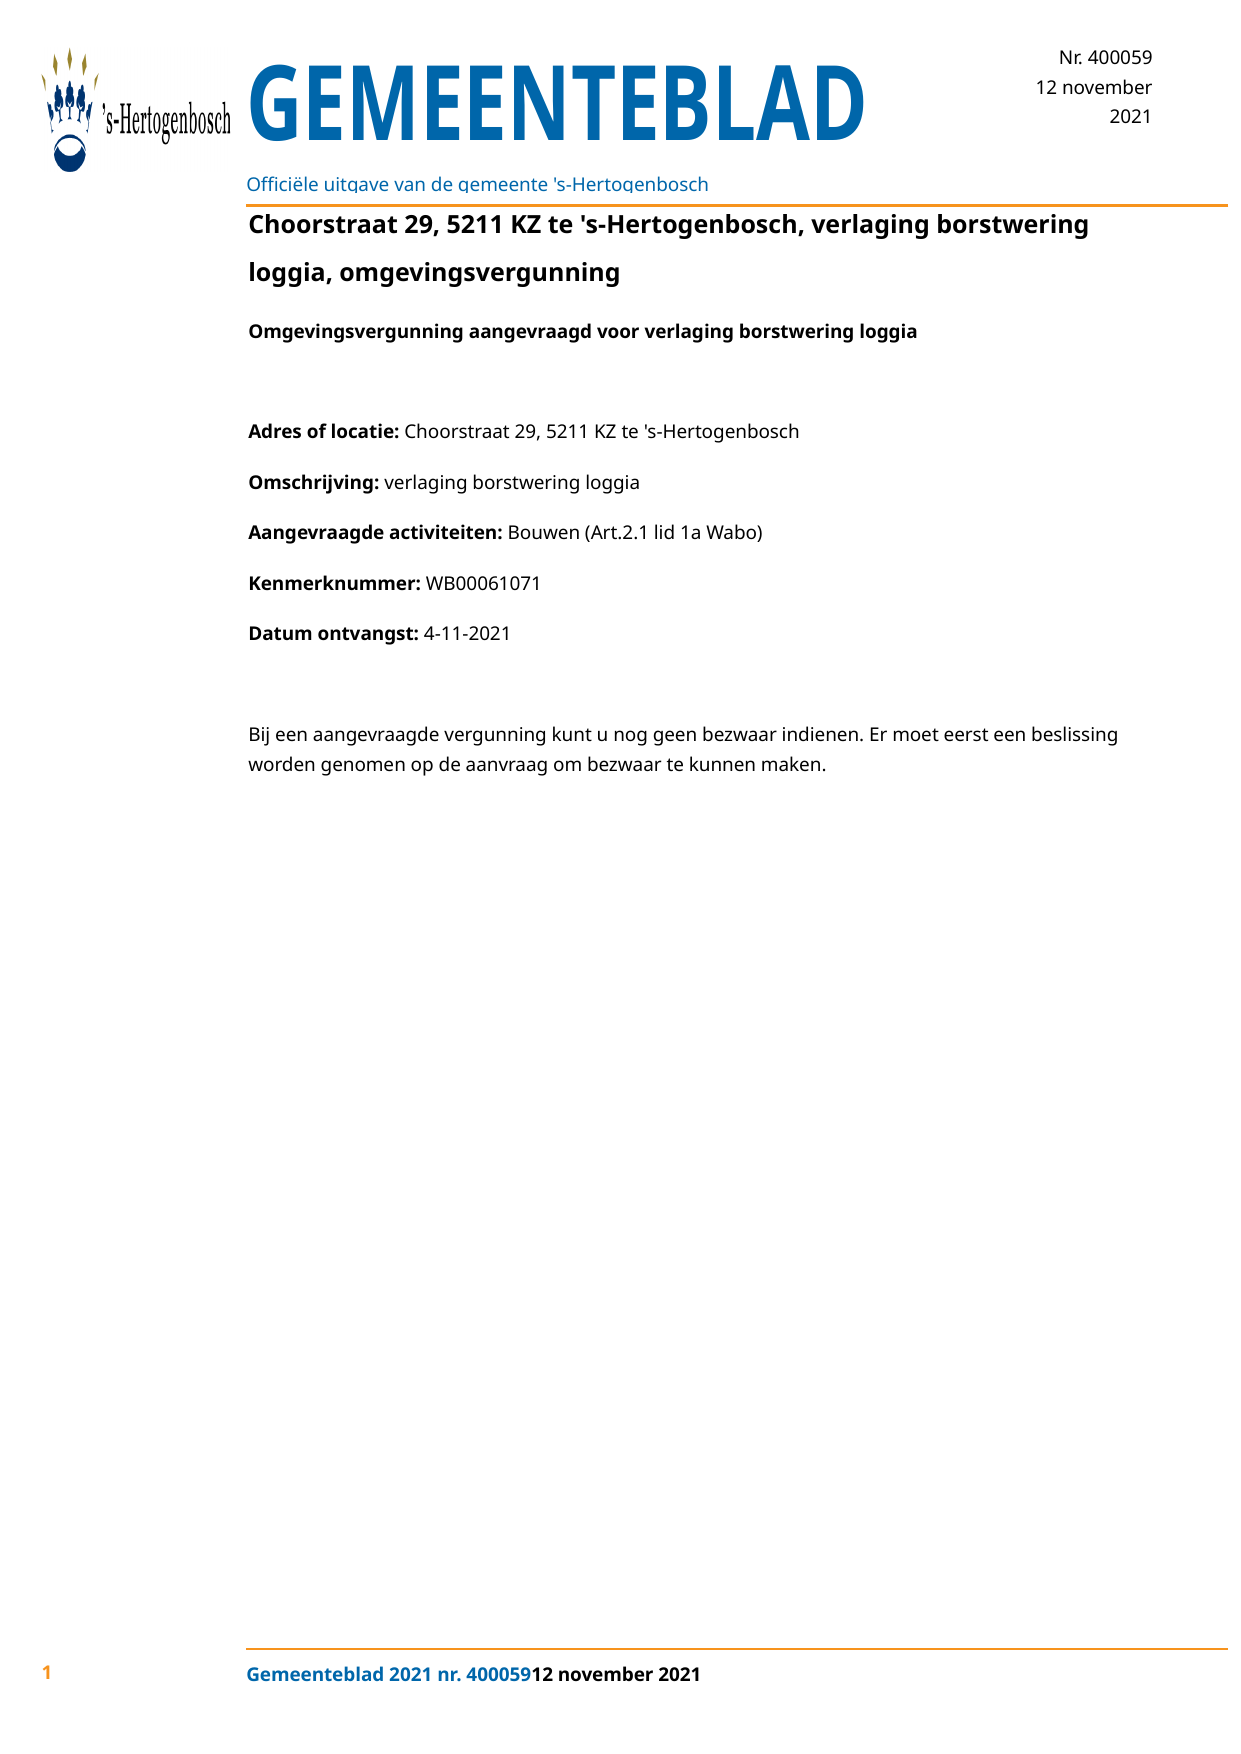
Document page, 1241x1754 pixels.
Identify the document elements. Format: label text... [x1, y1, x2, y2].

picture [41, 47, 231, 172]
text Adres of locatie: Choorstraat 29, 5211 KZ te 's-Hertogenbosch [248, 419, 1152, 444]
text Omschrijving: verlaging borstwering loggia [248, 469, 1152, 495]
text Aangevraagde activiteiten: Bouwen (Art.2.1 lid 1a Wabo) [248, 519, 1152, 545]
text Datum ontvangst: 4-11-2021 [248, 620, 1152, 646]
text Kenmerknummer: WB00061071 [248, 570, 1152, 596]
text Choorstraat 29, 5211 KZ te 's-Hertogenbosch, verlaging borstwering loggia, omgevingsvergunning [248, 207, 1152, 288]
text Omgevingsvergunning aangevraagd voor verlaging borstwering loggia [248, 318, 1152, 344]
text Bij een aangevraagde vergunning kunt u nog geen bezwaar indienen. Er moet eerst een beslissing worden genomen op de aanvraag om bezwaar te kunnen maken. [248, 721, 1152, 777]
